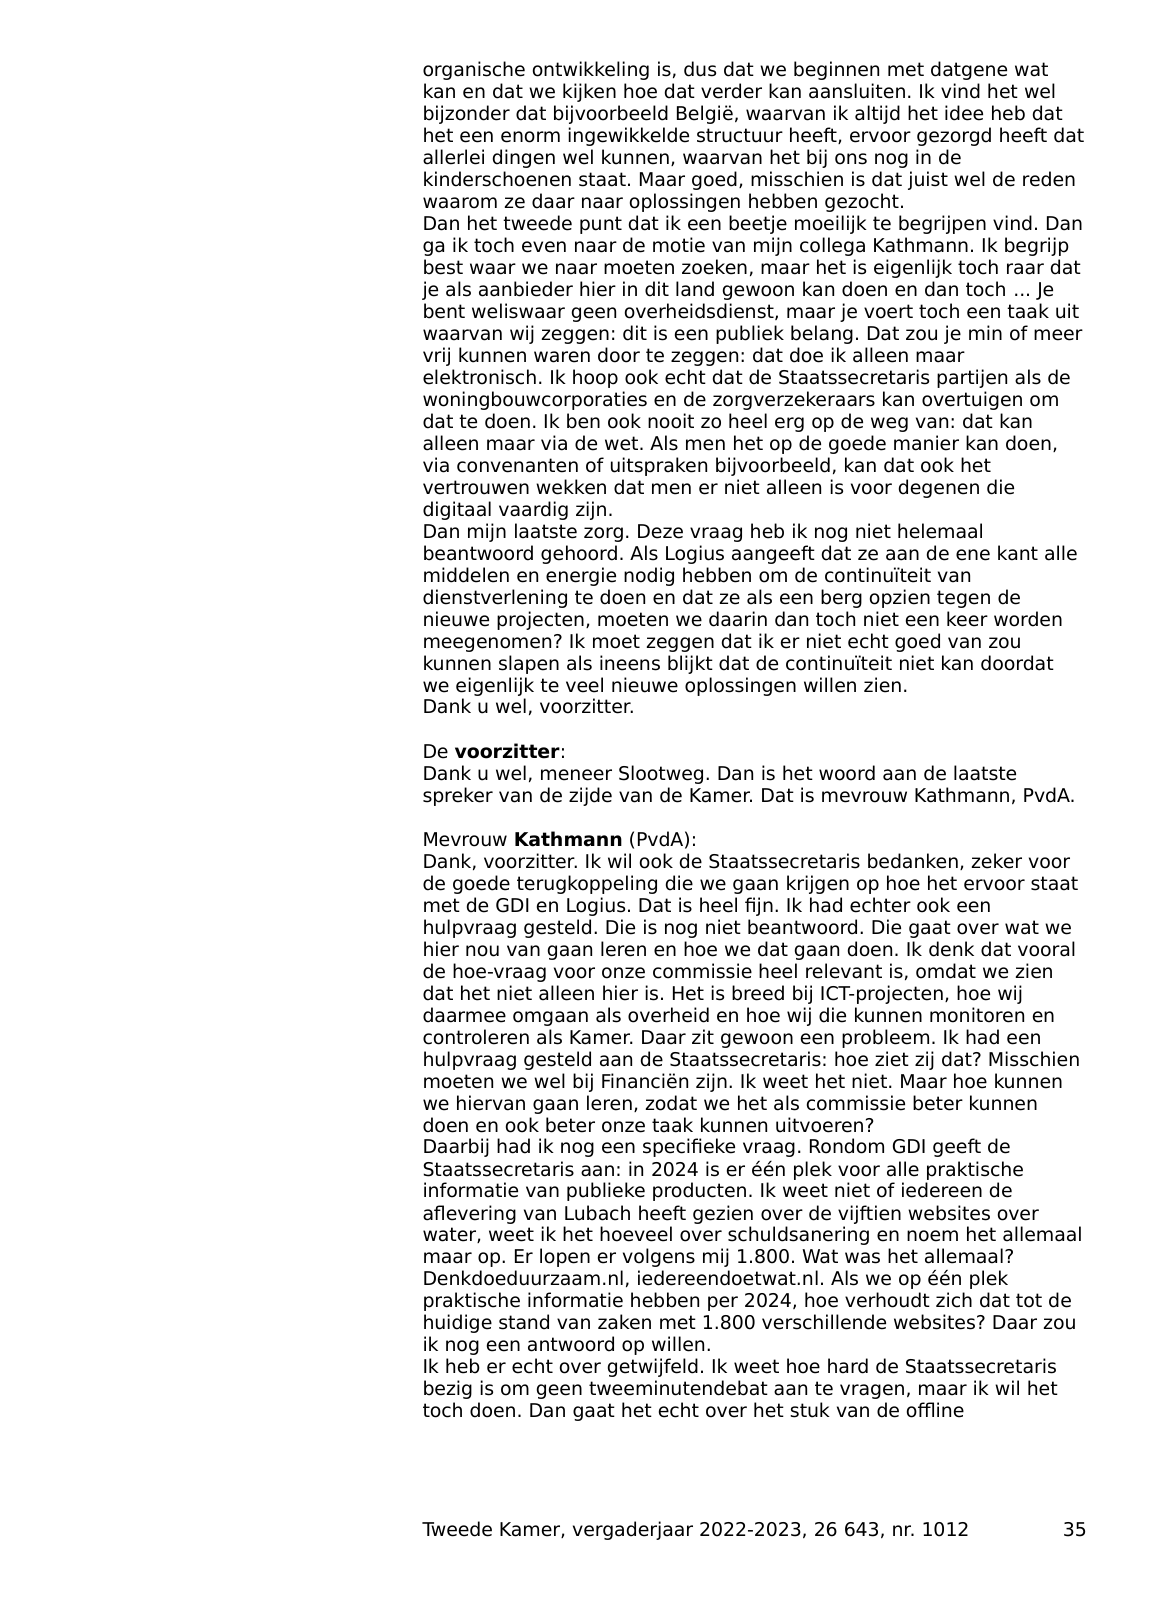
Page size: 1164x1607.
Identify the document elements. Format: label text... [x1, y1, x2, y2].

text Dank, voorzitter. Ik wil ook de Staatssecretaris bedanken, zeker voor de goede terugkoppeling die we gaan krijgen op hoe het ervoor staat met de GDI en Logius. Dat is heel fijn. Ik had echter ook een hulpvraag gesteld. Die is nog niet beantwoord. Die gaat over wat we hier nou van gaan leren en hoe we dat gaan doen. Ik denk dat vooral de hoe-vraag voor onze commissie heel relevant is, omdat we zien dat het niet alleen hier is. Het is breed bij ICT-projecten, hoe wij daarmee omgaan als overheid en hoe wij die kunnen monitoren en controleren als Kamer. Daar zit gewoon een probleem. Ik had een hulpvraag gesteld aan de Staatssecretaris: hoe ziet zij dat? Misschien moeten we wel bij Financiën zijn. Ik weet het niet. Maar hoe kunnen we hiervan gaan leren, zodat we het als commissie beter kunnen doen en ook beter onze taak kunnen uitvoeren? [422, 851, 1087, 1136]
text Daarbij had ik nog een specifieke vraag. Rondom GDI geeft de Staatssecretaris aan: in 2024 is er één plek voor alle praktische informatie van publieke producten. Ik weet niet of iedereen de aflevering van Lubach heeft gezien over de vijftien websites over water, weet ik het hoeveel over schuldsanering en noem het allemaal maar op. Er lopen er volgens mij 1.800. Wat was het allemaal? Denkdoeduurzaam.nl, iedereendoetwat.nl. Als we op één plek praktische informatie hebben per 2024, hoe verhoudt zich dat tot de huidige stand van zaken met 1.800 verschillende websites? Daar zou ik nog een antwoord op willen. [422, 1136, 1087, 1356]
text Dan het tweede punt dat ik een beetje moeilijk te begrijpen vind. Dan ga ik toch even naar de motie van mijn collega Kathmann. Ik begrijp best waar we naar moeten zoeken, maar het is eigenlijk toch raar dat je als aanbieder hier in dit land gewoon kan doen en dan toch ... Je bent weliswaar geen overheidsdienst, maar je voert toch een taak uit waarvan wij zeggen: dit is een publiek belang. Dat zou je min of meer vrij kunnen waren door te zeggen: dat doe ik alleen maar elektronisch. Ik hoop ook echt dat de Staatssecretaris partijen als de woningbouwcorporaties en de zorgverzekeraars kan overtuigen om dat te doen. Ik ben ook nooit zo heel erg op de weg van: dat kan alleen maar via de wet. Als men het op de goede manier kan doen, via convenanten of uitspraken bijvoorbeeld, kan dat ook het vertrouwen wekken dat men er niet alleen is voor degenen die digitaal vaardig zijn. [422, 213, 1087, 521]
text Dank u wel, meneer Slootweg. Dan is het woord aan de laatste spreker van de zijde van de Kamer. Dat is mevrouw Kathmann, PvdA. [422, 763, 1087, 807]
text Mevrouw Kathmann (PvdA): [422, 829, 1087, 851]
text De voorzitter: [422, 741, 1087, 763]
text Dan mijn laatste zorg. Deze vraag heb ik nog niet helemaal beantwoord gehoord. Als Logius aangeeft dat ze aan de ene kant alle middelen en energie nodig hebben om de continuïteit van dienstverlening te doen en dat ze als een berg opzien tegen de nieuwe projecten, moeten we daarin dan toch niet een keer worden meegenomen? Ik moet zeggen dat ik er niet echt goed van zou kunnen slapen als ineens blijkt dat de continuïteit niet kan doordat we eigenlijk te veel nieuwe oplossingen willen zien. [422, 521, 1087, 696]
text Dank u wel, voorzitter. [422, 696, 1087, 718]
text organische ontwikkeling is, dus dat we beginnen met datgene wat kan en dat we kijken hoe dat verder kan aansluiten. Ik vind het wel bijzonder dat bijvoorbeeld België, waarvan ik altijd het idee heb dat het een enorm ingewikkelde structuur heeft, ervoor gezorgd heeft dat allerlei dingen wel kunnen, waarvan het bij ons nog in de kinderschoenen staat. Maar goed, misschien is dat juist wel de reden waarom ze daar naar oplossingen hebben gezocht. [422, 59, 1087, 213]
text Ik heb er echt over getwijfeld. Ik weet hoe hard de Staatssecretaris bezig is om geen tweeminutendebat aan te vragen, maar ik wil het toch doen. Dan gaat het echt over het stuk van de offline [422, 1356, 1087, 1422]
